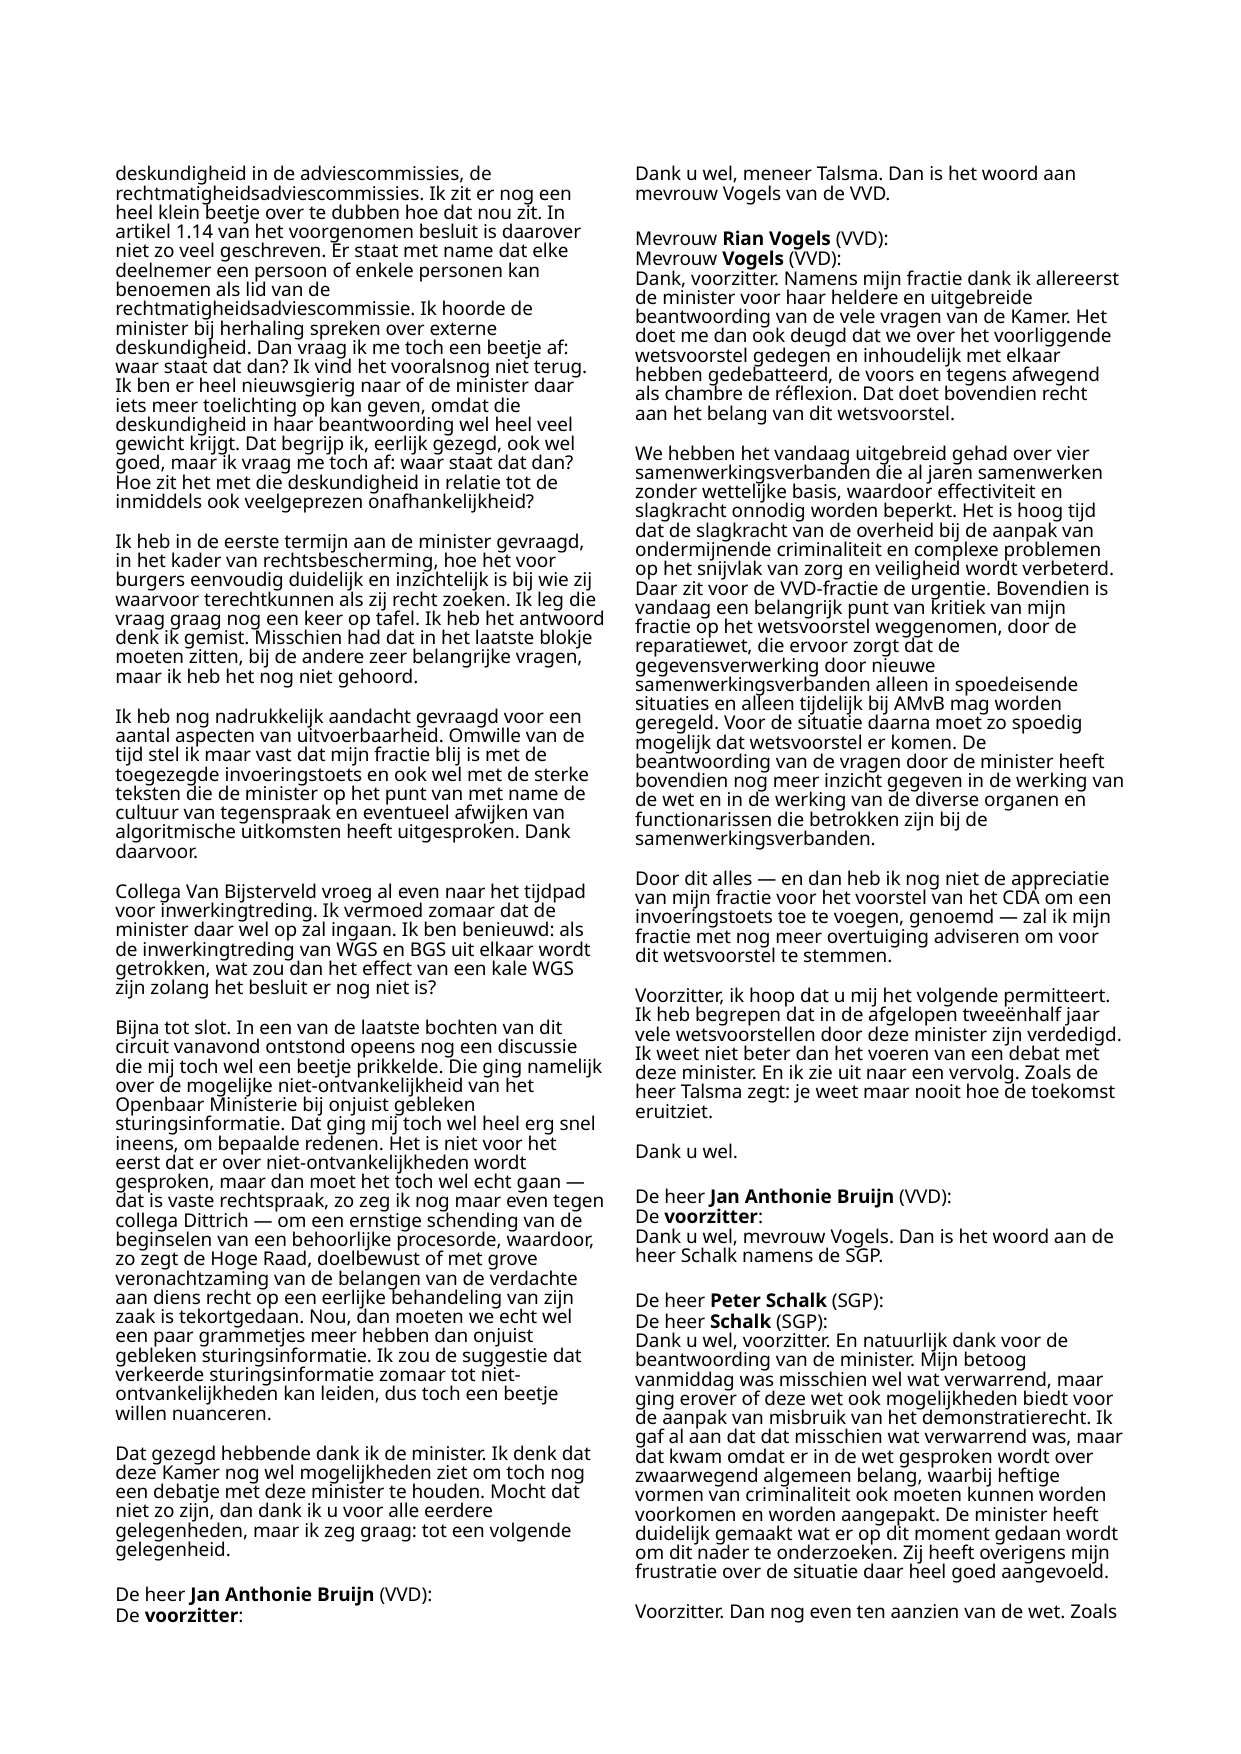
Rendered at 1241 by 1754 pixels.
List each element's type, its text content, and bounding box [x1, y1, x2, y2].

text De voorzitter: [115, 1607, 605, 1626]
text Dank u wel, voorzitter. En natuurlijk dank voor de beantwoording van de minister. Mijn betoog vanmiddag was misschien wel wat verwarrend, maar ging erover of deze wet ook mogelijkheden biedt voor de aanpak van misbruik van het demonstratierecht. Ik gaf al aan dat dat misschien wat verwarrend was, maar dat kwam omdat er in de wet gesproken wordt over zwaarwegend algemeen belang, waarbij heftige vormen van criminaliteit ook moeten kunnen worden voorkomen en worden aangepakt. De minister heeft duidelijk gemaakt wat er op dit moment gedaan wordt om dit nader te onderzoeken. Zij heeft overigens mijn frustratie over de situatie daar heel goed aangevoeld. [635, 1332, 1125, 1583]
text De heer Jan Anthonie Bruijn (VVD): [635, 1183, 1125, 1208]
text Mevrouw Rian Vogels (VVD): [635, 225, 1125, 250]
text Dank u wel, mevrouw Vogels. Dan is het woord aan de heer Schalk namens de SGP. [635, 1228, 1125, 1266]
text Ik heb nog nadrukkelijk aandacht gevraagd voor een aantal aspecten van uitvoerbaarheid. Omwille van de tijd stel ik maar vast dat mijn fractie blij is met de toegezegde invoeringstoets en ook wel met de sterke teksten die de minister op het punt van met name de cultuur van tegenspraak en eventueel afwijken van algoritmische uitkomsten heeft uitgesproken. Dank daarvoor. [115, 708, 605, 862]
text Dank u wel. [635, 1143, 1125, 1162]
text Voorzitter, ik hoop dat u mij het volgende permitteert. Ik heb begrepen dat in de afgelopen tweeënhalf jaar vele wetsvoorstellen door deze minister zijn verdedigd. Ik weet niet beter dan het voeren van een debat met deze minister. En ik zie uit naar een vervolg. Zoals de heer Talsma zegt: je weet maar nooit hoe de toekomst eruitziet. [635, 987, 1125, 1122]
text Mevrouw Vogels (VVD): [635, 250, 1125, 270]
text De voorzitter: [635, 1208, 1125, 1228]
text De heer Peter Schalk (SGP): [635, 1287, 1125, 1313]
text Door dit alles — en dan heb ik nog niet de appreciatie van mijn fractie voor het voorstel van het CDA om een invoeringstoets toe te voegen, genoemd — zal ik mijn fractie met nog meer overtuiging adviseren om voor dit wetsvoorstel te stemmen. [635, 870, 1125, 966]
text Dank, voorzitter. Namens mijn fractie dank ik allereerst de minister voor haar heldere en uitgebreide beantwoording van de vele vragen van de Kamer. Het doet me dan ook deugd dat we over het voorliggende wetsvoorstel gedegen en inhoudelijk met elkaar hebben gedebatteerd, de voors en tegens afwegend als chambre de réflexion. Dat doet bovendien recht aan het belang van dit wetsvoorstel. [635, 270, 1125, 424]
text De heer Schalk (SGP): [635, 1313, 1125, 1332]
text Collega Van Bijsterveld vroeg al even naar het tijdpad voor inwerkingtreding. Ik vermoed zomaar dat de minister daar wel op zal ingaan. Ik ben benieuwd: als de inwerkingtreding van WGS en BGS uit elkaar wordt getrokken, wat zou dan het effect van een kale WGS zijn zolang het besluit er nog niet is? [115, 883, 605, 998]
text We hebben het vandaag uitgebreid gehad over vier samenwerkingsverbanden die al jaren samenwerken zonder wettelijke basis, waardoor effectiviteit en slagkracht onnodig worden beperkt. Het is hoog tijd dat de slagkracht van de overheid bij de aanpak van ondermijnende criminaliteit en complexe problemen op het snijvlak van zorg en veiligheid wordt verbeterd. Daar zit voor de VVD-fractie de urgentie. Bovendien is vandaag een belangrijk punt van kritiek van mijn fractie op het wetsvoorstel weggenomen, door de reparatiewet, die ervoor zorgt dat de gegevensverwerking door nieuwe samenwerkingsverbanden alleen in spoedeisende situaties en alleen tijdelijk bij AMvB mag worden geregeld. Voor de situatie daarna moet zo spoedig mogelijk dat wetsvoorstel er komen. De beantwoording van de vragen door de minister heeft bovendien nog meer inzicht gegeven in de werking van de wet en in de werking van de diverse organen en functionarissen die betrokken zijn bij de samenwerkingsverbanden. [635, 444, 1125, 849]
text Dank u wel, meneer Talsma. Dan is het woord aan mevrouw Vogels van de VVD. [635, 165, 1125, 204]
text Bijna tot slot. In een van de laatste bochten van dit circuit vanavond ontstond opeens nog een discussie die mij toch wel een beetje prikkelde. Die ging namelijk over de mogelijke niet-ontvankelijkheid van het Openbaar Ministerie bij onjuist gebleken sturingsinformatie. Dat ging mij toch wel heel erg snel ineens, om bepaalde redenen. Het is niet voor het eerst dat er over niet-ontvankelijkheden wordt gesproken, maar dan moet het toch wel echt gaan — dat is vaste rechtspraak, zo zeg ik nog maar even tegen collega Dittrich — om een ernstige schending van de beginselen van een behoorlijke procesorde, waardoor, zo zegt de Hoge Raad, doelbewust of met grove veronachtzaming van de belangen van de verdachte aan diens recht op een eerlijke behandeling van zijn zaak is tekortgedaan. Nou, dan moeten we echt wel een paar grammetjes meer hebben dan onjuist gebleken sturingsinformatie. Ik zou de suggestie dat verkeerde sturingsinformatie zomaar tot niet-ontvankelijkheden kan leiden, dus toch een beetje willen nuanceren. [115, 1019, 605, 1424]
text Dat gezegd hebbende dank ik de minister. Ik denk dat deze Kamer nog wel mogelijkheden ziet om toch nog een debatje met deze minister te houden. Mocht dat niet zo zijn, dan dank ik u voor alle eerdere gelegenheden, maar ik zeg graag: tot een volgende gelegenheid. [115, 1444, 605, 1560]
text deskundigheid in de adviescommissies, de rechtmatigheidsadviescommissies. Ik zit er nog een heel klein beetje over te dubben hoe dat nou zit. In artikel 1.14 van het voorgenomen besluit is daarover niet zo veel geschreven. Er staat met name dat elke deelnemer een persoon of enkele personen kan benoemen als lid van de rechtmatigheidsadviescommissie. Ik hoorde de minister bij herhaling spreken over externe deskundigheid. Dan vraag ik me toch een beetje af: waar staat dat dan? Ik vind het vooralsnog niet terug. Ik ben er heel nieuwsgierig naar of de minister daar iets meer toelichting op kan geven, omdat die deskundigheid in haar beantwoording wel heel veel gewicht krijgt. Dat begrijp ik, eerlijk gezegd, ook wel goed, maar ik vraag me toch af: waar staat dat dan? Hoe zit het met die deskundigheid in relatie tot de inmiddels ook veelgeprezen onafhankelijkheid? [115, 165, 605, 512]
text Voorzitter. Dan nog even ten aanzien van de wet. Zoals [635, 1603, 1125, 1623]
text Ik heb in de eerste termijn aan de minister gevraagd, in het kader van rechtsbescherming, hoe het voor burgers eenvoudig duidelijk en inzichtelijk is bij wie zij waarvoor terechtkunnen als zij recht zoeken. Ik leg die vraag graag nog een keer op tafel. Ik heb het antwoord denk ik gemist. Misschien had dat in het laatste blokje moeten zitten, bij de andere zeer belangrijke vragen, maar ik heb het nog niet gehoord. [115, 533, 605, 687]
text De heer Jan Anthonie Bruijn (VVD): [115, 1581, 605, 1607]
